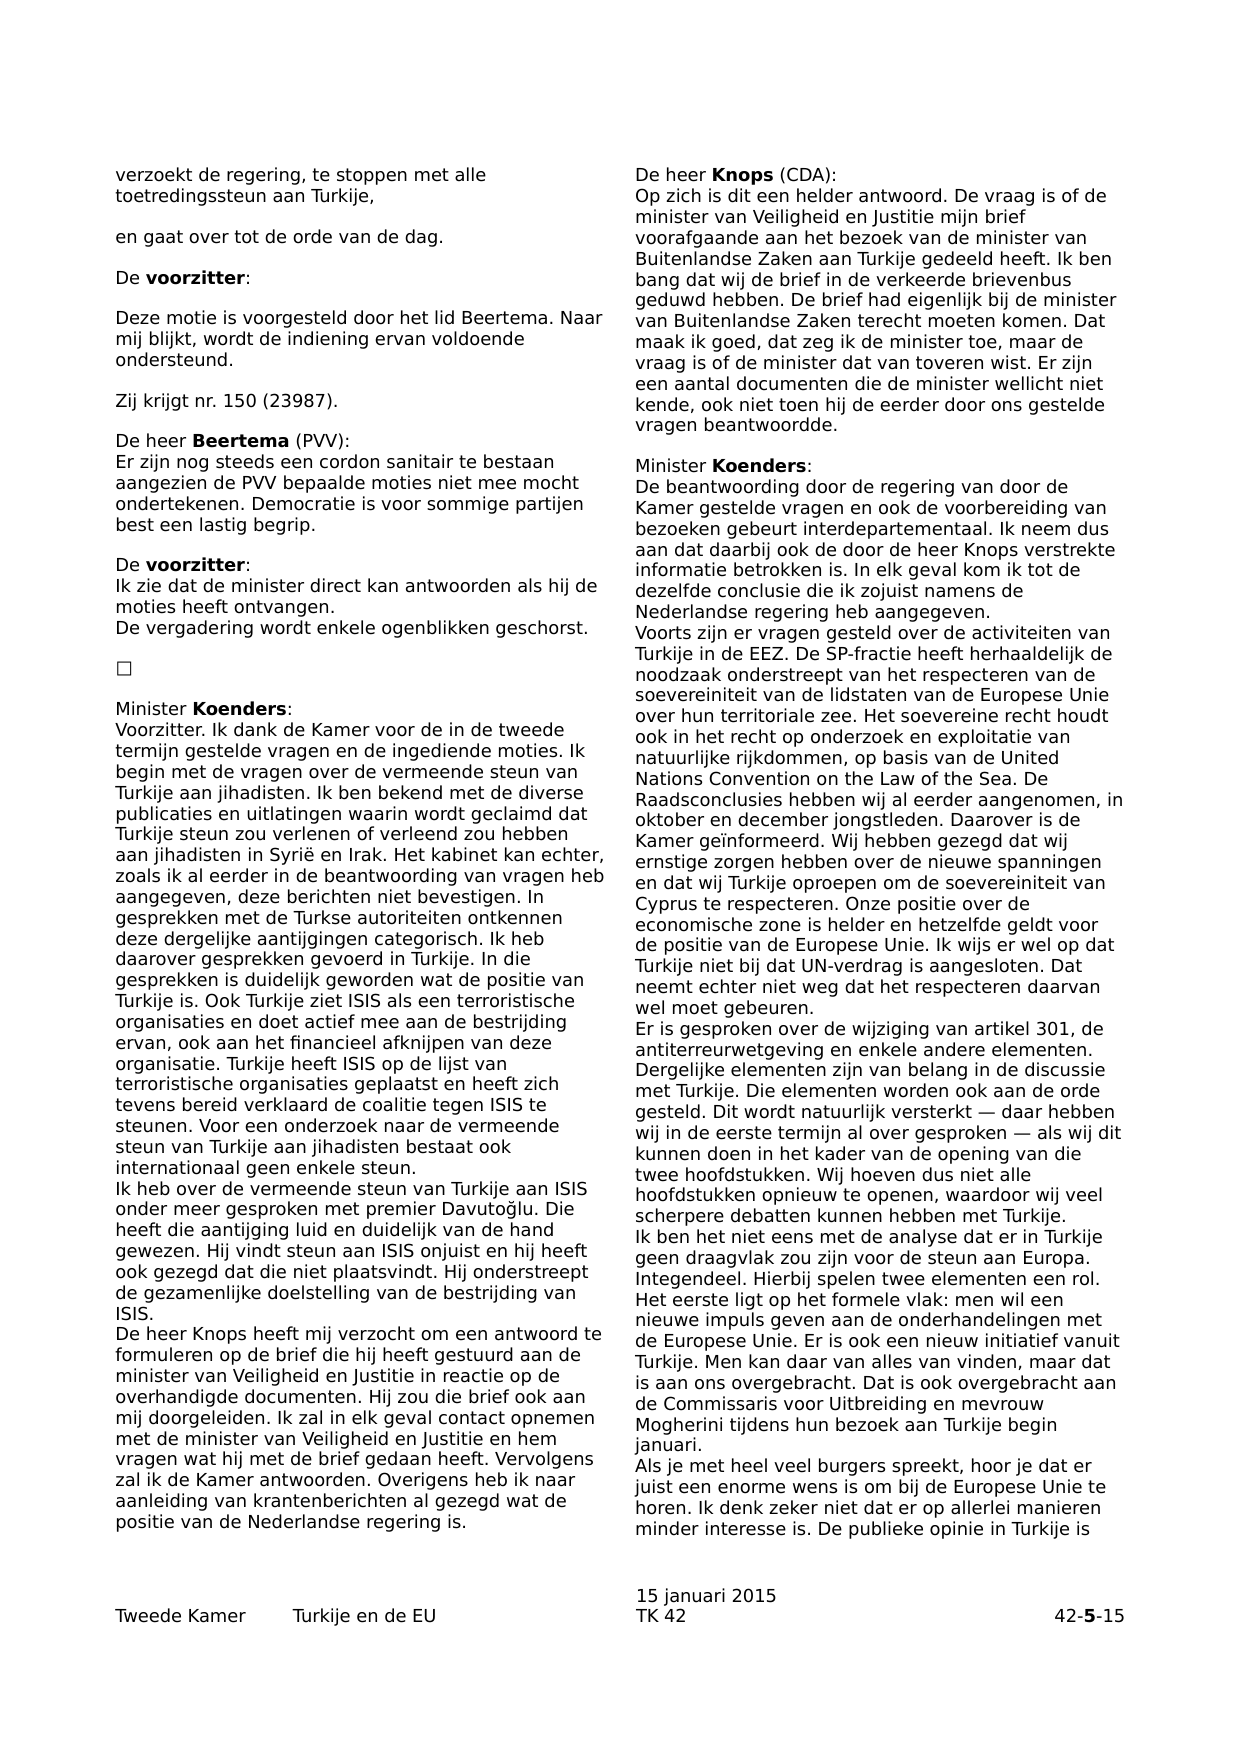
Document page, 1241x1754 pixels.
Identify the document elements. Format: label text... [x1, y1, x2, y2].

text en gaat over tot de orde van de dag. [115, 227, 605, 247]
text ⬜ [115, 658, 605, 679]
text Er zijn nog steeds een cordon sanitair te bestaan aangezien de PVV bepaalde moties niet mee mocht ondertekenen. Democratie is voor sommige partijen best een lastig begrip. [115, 452, 605, 535]
text De voorzitter: [115, 267, 605, 288]
text Ik zie dat de minister direct kan antwoorden als hij de moties heeft ontvangen. [115, 576, 605, 618]
text Er is gesproken over de wijziging van artikel 301, de antiterreurwetgeving en enkele andere elementen. Dergelijke elementen zijn van belang in de discussie met Turkije. Die elementen worden ook aan de orde gesteld. Dit wordt natuurlijk versterkt — daar hebben wij in de eerste termijn al over gesproken — als wij dit kunnen doen in het kader van de opening van die twee hoofdstukken. Wij hoeven dus niet alle hoofdstukken opnieuw te openen, waardoor wij veel scherpere debatten kunnen hebben met Turkije. [635, 1018, 1125, 1227]
text Zij krijgt nr. 150 (23987). [115, 390, 605, 411]
text De voorzitter: [115, 555, 605, 576]
text De heer Beertema (PVV): [115, 431, 605, 452]
text Deze motie is voorgesteld door het lid Beertema. Naar mij blijkt, wordt de indiening ervan voldoende ondersteund. [115, 308, 605, 370]
text De beantwoording door de regering van door de Kamer gestelde vragen en ook de voorbereiding van bezoeken gebeurt interdepartementaal. Ik neem dus aan dat daarbij ook de door de heer Knops verstrekte informatie betrokken is. In elk geval kom ik tot de dezelfde conclusie die ik zojuist namens de Nederlandse regering heb aangegeven. [635, 477, 1125, 623]
text Als je met heel veel burgers spreekt, hoor je dat er juist een enorme wens is om bij de Europese Unie te horen. Ik denk zeker niet dat er op allerlei manieren minder interesse is. De publieke opinie in Turkije is [635, 1456, 1125, 1539]
text Minister Koenders: [115, 699, 605, 720]
text Ik ben het niet eens met de analyse dat er in Turkije geen draagvlak zou zijn voor de steun aan Europa. Integendeel. Hierbij spelen twee elementen een rol. Het eerste ligt op het formele vlak: men wil een nieuwe impuls geven aan de onderhandelingen met de Europese Unie. Er is ook een nieuw initiatief vanuit Turkije. Men kan daar van alles van vinden, maar dat is aan ons overgebracht. Dat is ook overgebracht aan de Commissaris voor Uitbreiding en mevrouw Mogherini tijdens hun bezoek aan Turkije begin januari. [635, 1227, 1125, 1456]
text Voorzitter. Ik dank de Kamer voor de in de tweede termijn gestelde vragen en de ingediende moties. Ik begin met de vragen over de vermeende steun van Turkije aan jihadisten. Ik ben bekend met de diverse publicaties en uitlatingen waarin wordt geclaimd dat Turkije steun zou verlenen of verleend zou hebben aan jihadisten in Syrië en Irak. Het kabinet kan echter, zoals ik al eerder in de beantwoording van vragen heb aangegeven, deze berichten niet bevestigen. In gesprekken met de Turkse autoriteiten ontkennen deze dergelijke aantijgingen categorisch. Ik heb daarover gesprekken gevoerd in Turkije. In die gesprekken is duidelijk geworden wat de positie van Turkije is. Ook Turkije ziet ISIS als een terroristische organisaties en doet actief mee aan de bestrijding ervan, ook aan het financieel afknijpen van deze organisatie. Turkije heeft ISIS op de lijst van terroristische organisaties geplaatst en heeft zich tevens bereid verklaard de coalitie tegen ISIS te steunen. Voor een onderzoek naar de vermeende steun van Turkije aan jihadisten bestaat ook internationaal geen enkele steun. [115, 720, 605, 1178]
text De heer Knops heeft mij verzocht om een antwoord te formuleren op de brief die hij heeft gestuurd aan de minister van Veiligheid en Justitie in reactie op de overhandigde documenten. Hij zou die brief ook aan mij doorgeleiden. Ik zal in elk geval contact opnemen met de minister van Veiligheid en Justitie en hem vragen wat hij met de brief gedaan heeft. Vervolgens zal ik de Kamer antwoorden. Overigens heb ik naar aanleiding van krantenberichten al gezegd wat de positie van de Nederlandse regering is. [115, 1324, 605, 1532]
text Voorts zijn er vragen gesteld over de activiteiten van Turkije in de EEZ. De SP-fractie heeft herhaaldelijk de noodzaak onderstreept van het respecteren van de soevereiniteit van de lidstaten van de Europese Unie over hun territoriale zee. Het soevereine recht houdt ook in het recht op onderzoek en exploitatie van natuurlijke rijkdommen, op basis van de United Nations Convention on the Law of the Sea. De Raadsconclusies hebben wij al eerder aangenomen, in oktober en december jongstleden. Daarover is de Kamer geïnformeerd. Wij hebben gezegd dat wij ernstige zorgen hebben over de nieuwe spanningen en dat wij Turkije oproepen om de soevereiniteit van Cyprus te respecteren. Onze positie over de economische zone is helder en hetzelfde geldt voor de positie van de Europese Unie. Ik wijs er wel op dat Turkije niet bij dat UN-verdrag is aangesloten. Dat neemt echter niet weg dat het respecteren daarvan wel moet gebeuren. [635, 623, 1125, 1018]
text Ik heb over de vermeende steun van Turkije aan ISIS onder meer gesproken met premier Davutoğlu. Die heeft die aantijging luid en duidelijk van de hand gewezen. Hij vindt steun aan ISIS onjuist en hij heeft ook gezegd dat die niet plaatsvindt. Hij onderstreept de gezamenlijke doelstelling van de bestrijding van ISIS. [115, 1178, 605, 1324]
text Minister Koenders: [635, 456, 1125, 477]
text De vergadering wordt enkele ogenblikken geschorst. [115, 618, 605, 638]
text De heer Knops (CDA): [635, 165, 1125, 186]
text Op zich is dit een helder antwoord. De vraag is of de minister van Veiligheid en Justitie mijn brief voorafgaande aan het bezoek van de minister van Buitenlandse Zaken aan Turkije gedeeld heeft. Ik ben bang dat wij de brief in de verkeerde brievenbus geduwd hebben. De brief had eigenlijk bij de minister van Buitenlandse Zaken terecht moeten komen. Dat maak ik goed, dat zeg ik de minister toe, maar de vraag is of de minister dat van toveren wist. Er zijn een aantal documenten die de minister wellicht niet kende, ook niet toen hij de eerder door ons gestelde vragen beantwoordde. [635, 186, 1125, 436]
text verzoekt de regering, te stoppen met alle toetredingssteun aan Turkije, [115, 165, 605, 207]
